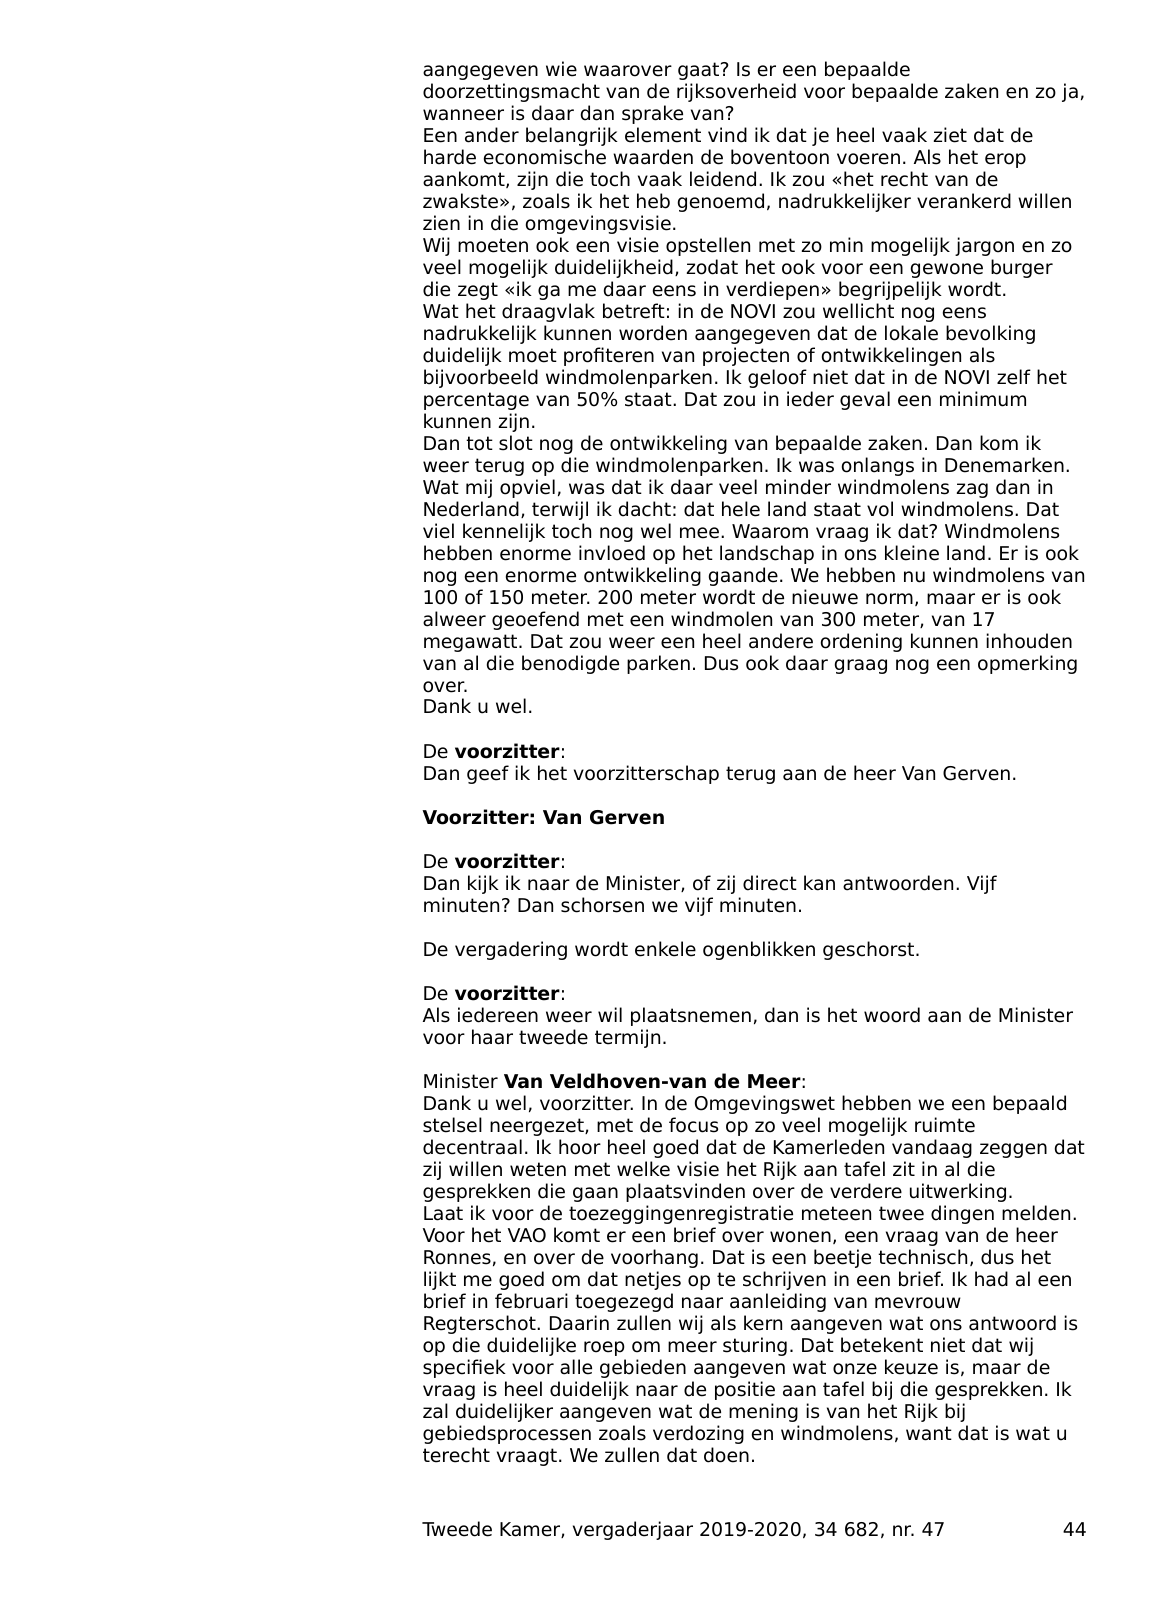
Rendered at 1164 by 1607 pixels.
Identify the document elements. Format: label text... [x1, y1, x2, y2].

subtitle Voorzitter: Van Gerven [422, 807, 1087, 829]
text Dan geef ik het voorzitterschap terug aan de heer Van Gerven. [422, 763, 1087, 784]
text De voorzitter: [422, 851, 1087, 873]
text Dan tot slot nog de ontwikkeling van bepaalde zaken. Dan kom ik weer terug op die windmolenparken. Ik was onlangs in Denemarken. Wat mij opviel, was dat ik daar veel minder windmolens zag dan in Nederland, terwijl ik dacht: dat hele land staat vol windmolens. Dat viel kennelijk toch nog wel mee. Waarom vraag ik dat? Windmolens hebben enorme invloed op het landschap in ons kleine land. Er is ook nog een enorme ontwikkeling gaande. We hebben nu windmolens van 100 of 150 meter. 200 meter wordt de nieuwe norm, maar er is ook alweer geoefend met een windmolen van 300 meter, van 17 megawatt. Dat zou weer een heel andere ordening kunnen inhouden van al die benodigde parken. Dus ook daar graag nog een opmerking over. [422, 433, 1087, 696]
text Een ander belangrijk element vind ik dat je heel vaak ziet dat de harde economische waarden de boventoon voeren. Als het erop aankomt, zijn die toch vaak leidend. Ik zou «het recht van de zwakste», zoals ik het heb genoemd, nadrukkelijker verankerd willen zien in die omgevingsvisie. [422, 125, 1087, 235]
text Wij moeten ook een visie opstellen met zo min mogelijk jargon en zo veel mogelijk duidelijkheid, zodat het ook voor een gewone burger die zegt «ik ga me daar eens in verdiepen» begrijpelijk wordt. [422, 235, 1087, 301]
text Dank u wel, voorzitter. In de Omgevingswet hebben we een bepaald stelsel neergezet, met de focus op zo veel mogelijk ruimte decentraal. Ik hoor heel goed dat de Kamerleden vandaag zeggen dat zij willen weten met welke visie het Rijk aan tafel zit in al die gesprekken die gaan plaatsvinden over de verdere uitwerking. [422, 1093, 1087, 1203]
text De voorzitter: [422, 983, 1087, 1005]
text Laat ik voor de toezeggingenregistratie meteen twee dingen melden. Voor het VAO komt er een brief over wonen, een vraag van de heer Ronnes, en over de voorhang. Dat is een beetje technisch, dus het lijkt me goed om dat netjes op te schrijven in een brief. Ik had al een brief in februari toegezegd naar aanleiding van mevrouw Regterschot. Daarin zullen wij als kern aangeven wat ons antwoord is op die duidelijke roep om meer sturing. Dat betekent niet dat wij specifiek voor alle gebieden aangeven wat onze keuze is, maar de vraag is heel duidelijk naar de positie aan tafel bij die gesprekken. Ik zal duidelijker aangeven wat de mening is van het Rijk bij gebiedsprocessen zoals verdozing en windmolens, want dat is wat u terecht vraagt. We zullen dat doen. [422, 1203, 1087, 1467]
text De vergadering wordt enkele ogenblikken geschorst. [422, 939, 1087, 961]
text Als iedereen weer wil plaatsnemen, dan is het woord aan de Minister voor haar tweede termijn. [422, 1005, 1087, 1049]
text aangegeven wie waarover gaat? Is er een bepaalde doorzettingsmacht van de rijksoverheid voor bepaalde zaken en zo ja, wanneer is daar dan sprake van? [422, 59, 1087, 125]
text De voorzitter: [422, 741, 1087, 763]
text Dan kijk ik naar de Minister, of zij direct kan antwoorden. Vijf minuten? Dan schorsen we vijf minuten. [422, 873, 1087, 917]
text Minister Van Veldhoven-van de Meer: [422, 1071, 1087, 1093]
text Dank u wel. [422, 696, 1087, 718]
text Wat het draagvlak betreft: in de NOVI zou wellicht nog eens nadrukkelijk kunnen worden aangegeven dat de lokale bevolking duidelijk moet profiteren van projecten of ontwikkelingen als bijvoorbeeld windmolenparken. Ik geloof niet dat in de NOVI zelf het percentage van 50% staat. Dat zou in ieder geval een minimum kunnen zijn. [422, 301, 1087, 433]
